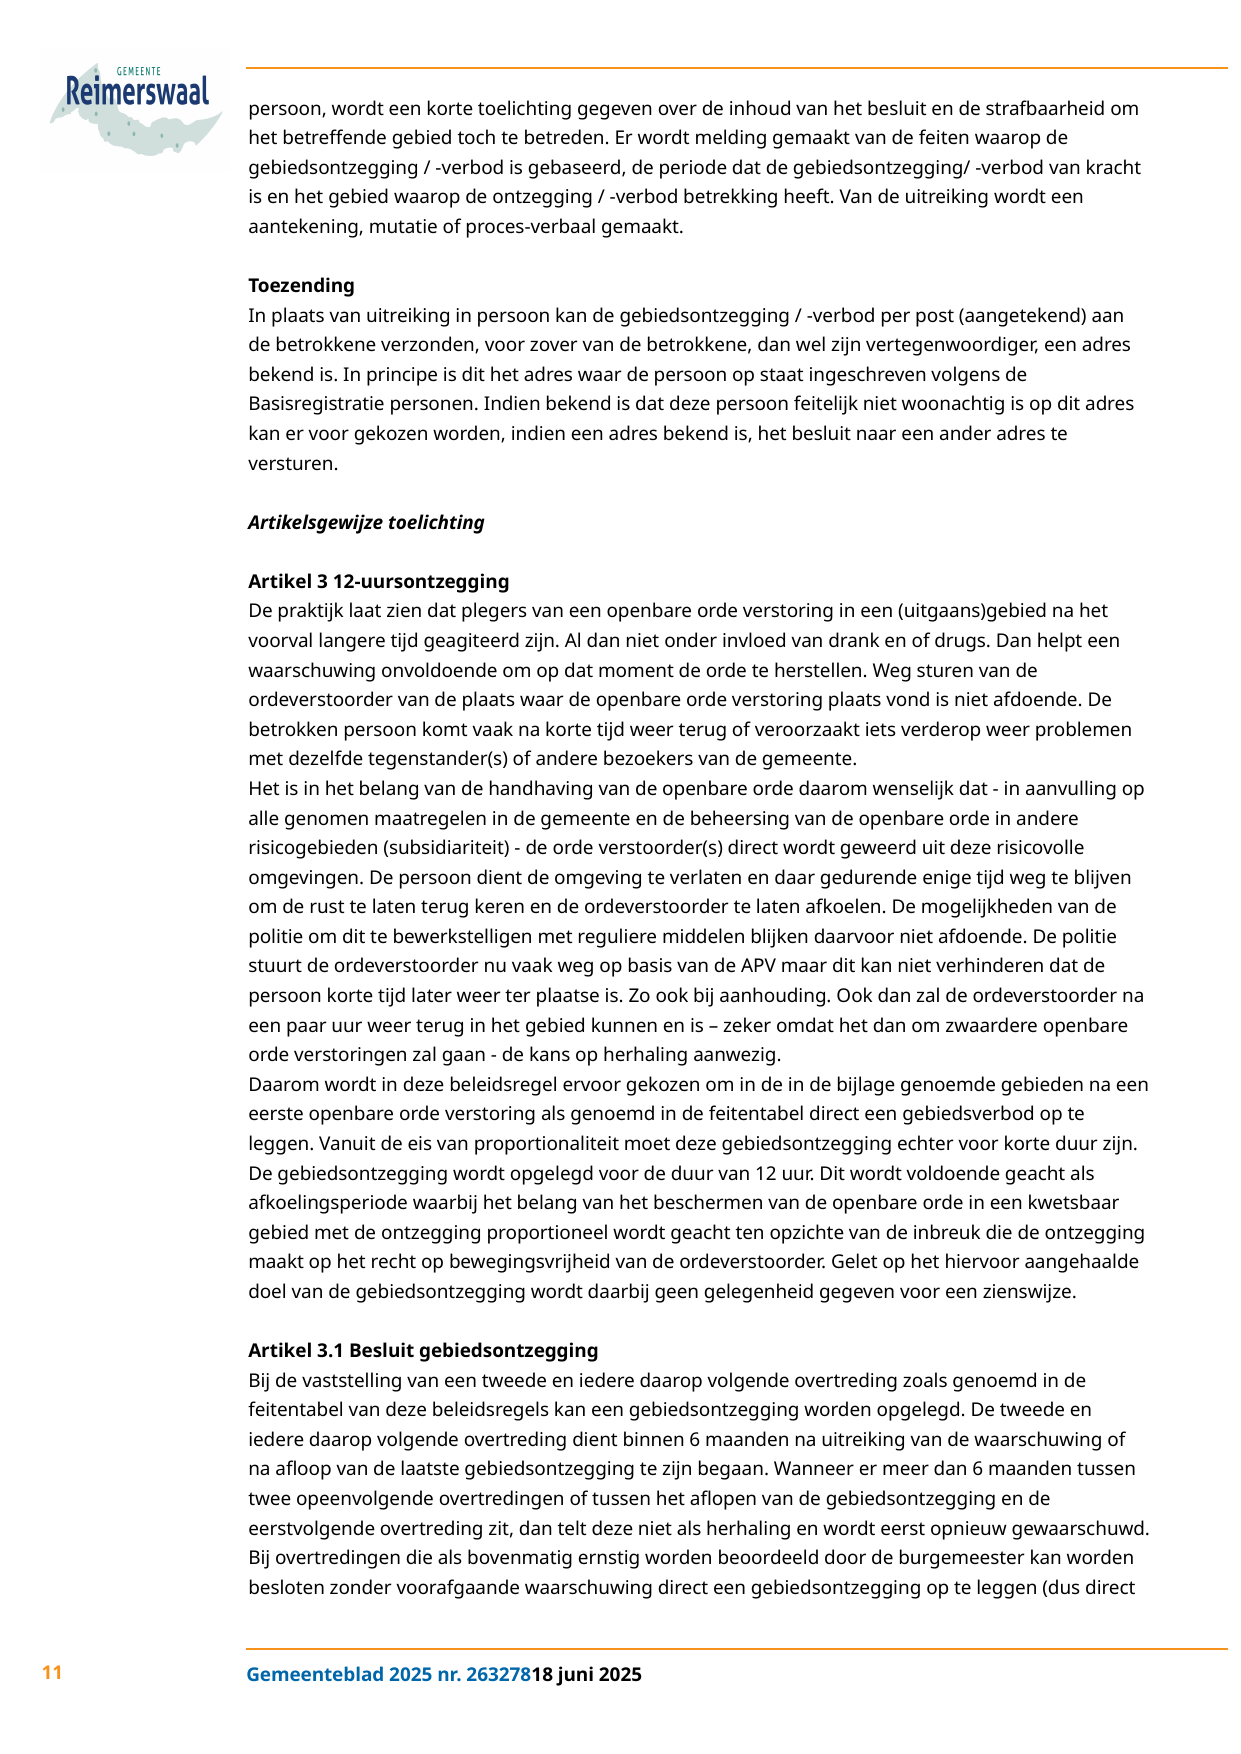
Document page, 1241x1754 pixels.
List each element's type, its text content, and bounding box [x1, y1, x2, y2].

text Daarom wordt in deze beleidsregel ervoor gekozen om in de in de bijlage genoemde gebieden na een eerste openbare orde verstoring als genoemd in de feitentabel direct een gebiedsverbod op te leggen. Vanuit de eis van proportionaliteit moet deze gebiedsontzegging echter voor korte duur zijn. De gebiedsontzegging wordt opgelegd voor de duur van 12 uur. Dit wordt voldoende geacht als afkoelingsperiode waarbij het belang van het beschermen van de openbare orde in een kwetsbaar gebied met de ontzegging proportioneel wordt geacht ten opzichte van de inbreuk die de ontzegging maakt op het recht op bewegingsvrijheid van de ordeverstoorder. Gelet op het hiervoor aangehaalde doel van de gebiedsontzegging wordt daarbij geen gelegenheid gegeven voor een zienswijze. [248, 1071, 1152, 1304]
text Het is in het belang van de handhaving van de openbare orde daarom wenselijk dat - in aanvulling op alle genomen maatregelen in de gemeente en de beheersing van de openbare orde in andere risicogebieden (subsidiariteit) - de orde verstoorder(s) direct wordt geweerd uit deze risicovolle omgevingen. De persoon dient de omgeving te verlaten en daar gedurende enige tijd weg te blijven om de rust te laten terug keren en de ordeverstoorder te laten afkoelen. De mogelijkheden van de politie om dit te bewerkstelligen met reguliere middelen blijken daarvoor niet afdoende. De politie stuurt de ordeverstoorder nu vaak weg op basis van de APV maar dit kan niet verhinderen dat de persoon korte tijd later weer ter plaatse is. Zo ook bij aanhouding. Ook dan zal de ordeverstoorder na een paar uur weer terug in het gebied kunnen en is – zeker omdat het dan om zwaardere openbare orde verstoringen zal gaan - de kans op herhaling aanwezig. [248, 775, 1152, 1067]
text De praktijk laat zien dat plegers van een openbare orde verstoring in een (uitgaans)gebied na het voorval langere tijd geagiteerd zijn. Al dan niet onder invloed van drank en of drugs. Dan helpt een waarschuwing onvoldoende om op dat moment de orde te herstellen. Weg sturen van de ordeverstoorder van de plaats waar de openbare orde verstoring plaats vond is niet afdoende. De betrokken persoon komt vaak na korte tijd weer terug of veroorzaakt iets verderop weer problemen met dezelfde tegenstander(s) of andere bezoekers van de gemeente. [248, 598, 1152, 771]
picture [41, 47, 231, 172]
text Artikel 3.1 Besluit gebiedsontzegging [248, 1337, 1152, 1363]
text Artikel 3 12-uursontzegging [248, 568, 1152, 594]
text persoon, wordt een korte toelichting gegeven over de inhoud van het besluit en de strafbaarheid om het betreffende gebied toch te betreden. Er wordt melding gemaakt van de feiten waarop de gebiedsontzegging / -verbod is gebaseerd, de periode dat de gebiedsontzegging/ -verbod van kracht is en het gebied waarop de ontzegging / -verbod betrekking heeft. Van de uitreiking wordt een aantekening, mutatie of proces-verbaal gemaakt. [248, 95, 1152, 239]
text Toezending [248, 272, 1152, 298]
text In plaats van uitreiking in persoon kan de gebiedsontzegging / -verbod per post (aangetekend) aan de betrokkene verzonden, voor zover van de betrokkene, dan wel zijn vertegenwoordiger, een adres bekend is. In principe is dit het adres waar de persoon op staat ingeschreven volgens de Basisregistratie personen. Indien bekend is dat deze persoon feitelijk niet woonachtig is op dit adres kan er voor gekozen worden, indien een adres bekend is, het besluit naar een ander adres te versturen. [248, 302, 1152, 476]
text Bij de vaststelling van een tweede en iedere daarop volgende overtreding zoals genoemd in de feitentabel van deze beleidsregels kan een gebiedsontzegging worden opgelegd. De tweede en iedere daarop volgende overtreding dient binnen 6 maanden na uitreiking van de waarschuwing of na afloop van de laatste gebiedsontzegging te zijn begaan. Wanneer er meer dan 6 maanden tussen twee opeenvolgende overtredingen of tussen het aflopen van de gebiedsontzegging en de eerstvolgende overtreding zit, dan telt deze niet als herhaling en wordt eerst opnieuw gewaarschuwd. Bij overtredingen die als bovenmatig ernstig worden beoordeeld door de burgemeester kan worden besloten zonder voorafgaande waarschuwing direct een gebiedsontzegging op te leggen (dus direct [248, 1367, 1152, 1600]
text Artikelsgewijze toelichting [248, 509, 1152, 535]
